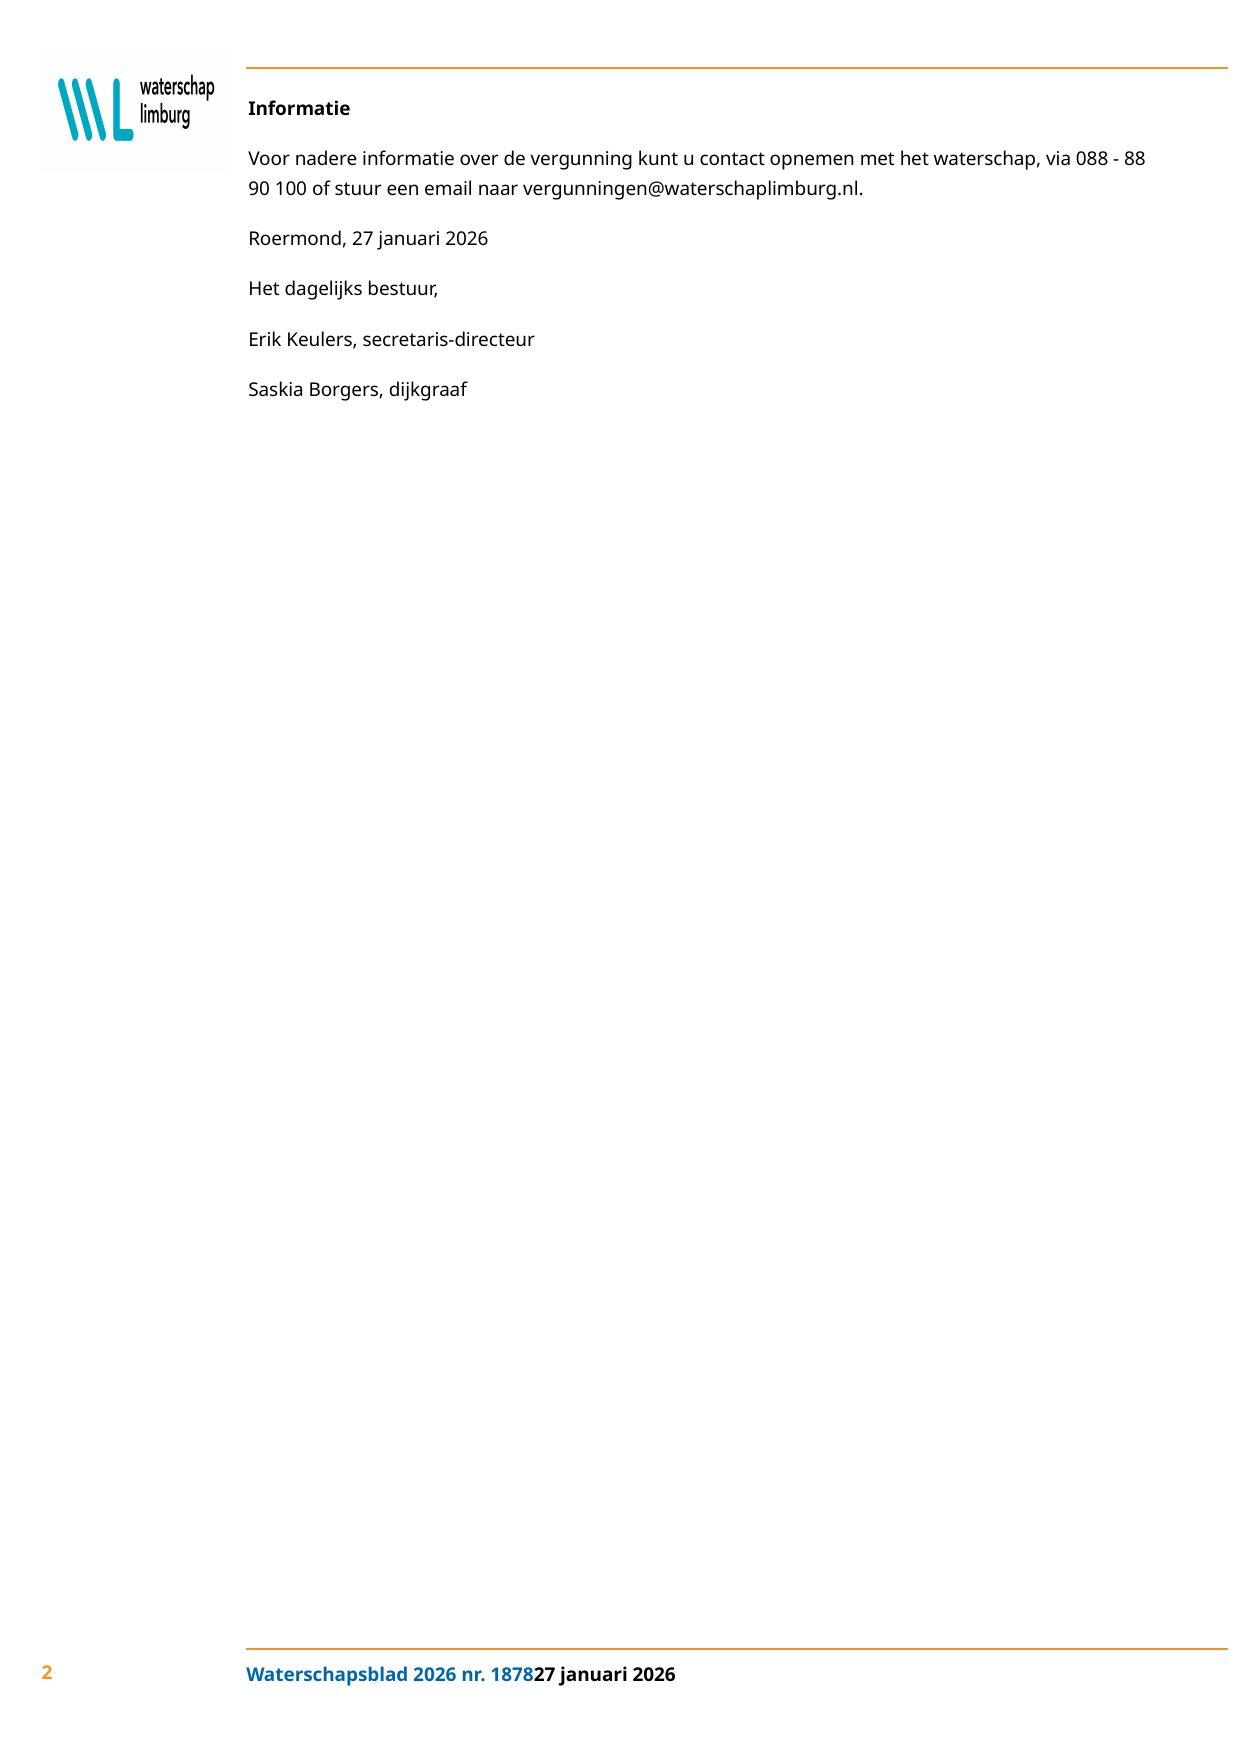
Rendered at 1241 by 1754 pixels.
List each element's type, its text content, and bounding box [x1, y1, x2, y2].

text Roermond, 27 januari 2026 [248, 225, 1152, 251]
text Saskia Borgers, dijkgraaf [248, 376, 1152, 402]
text Erik Keulers, secretaris-directeur [248, 326, 1152, 352]
text Informatie [248, 95, 1152, 121]
picture [41, 47, 231, 172]
text Voor nadere informatie over de vergunning kunt u contact opnemen met het waterschap, via 088 - 88 90 100 of stuur een email naar vergunningen@waterschaplimburg.nl. [248, 145, 1152, 201]
text Het dagelijks bestuur, [248, 276, 1152, 301]
